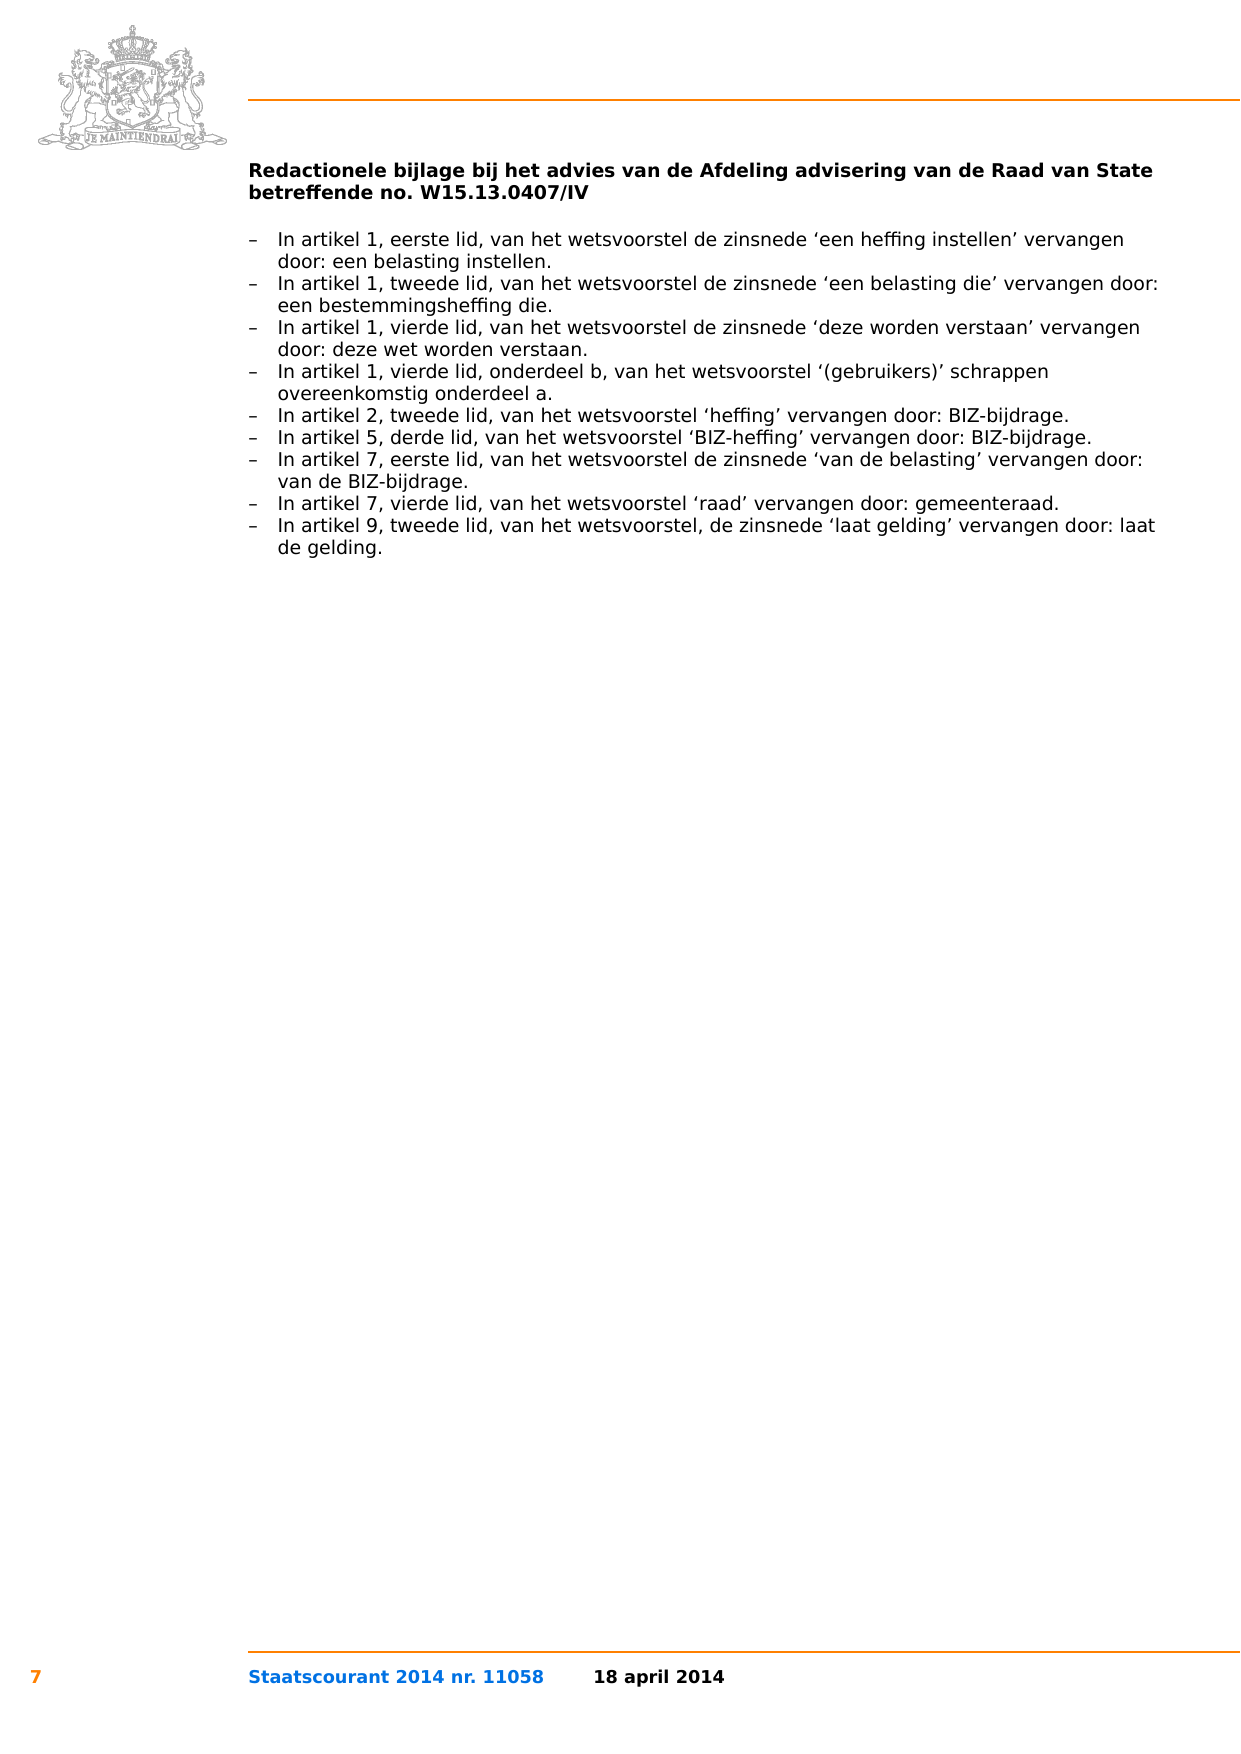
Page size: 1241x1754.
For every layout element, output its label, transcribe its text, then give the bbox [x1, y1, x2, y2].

text – In artikel 1, eerste lid, van het wetsvoorstel de zinsnede ‘een heffing instellen’ vervangen door: een belasting instellen. [248, 229, 1163, 273]
text – In artikel 7, vierde lid, van het wetsvoorstel ‘raad’ vervangen door: gemeenteraad. [248, 493, 1163, 514]
text – In artikel 9, tweede lid, van het wetsvoorstel, de zinsnede ‘laat gelding’ vervangen door: laat de gelding. [248, 514, 1163, 558]
text – In artikel 1, tweede lid, van het wetsvoorstel de zinsnede ‘een belasting die’ vervangen door: een bestemmingsheffing die. [248, 273, 1163, 317]
text – In artikel 2, tweede lid, van het wetsvoorstel ‘heffing’ vervangen door: BIZ-bijdrage. [248, 405, 1163, 427]
subtitle Redactionele bijlage bij het advies van de Afdeling advisering van de Raad van State betreffende no. W15.13.0407/IV [248, 160, 1163, 204]
text – In artikel 1, vierde lid, onderdeel b, van het wetsvoorstel ‘(gebruikers)’ schrappen overeenkomstig onderdeel a. [248, 361, 1163, 405]
text – In artikel 1, vierde lid, van het wetsvoorstel de zinsnede ‘deze worden verstaan’ vervangen door: deze wet worden verstaan. [248, 317, 1163, 361]
picture [38, 25, 227, 150]
text – In artikel 5, derde lid, van het wetsvoorstel ‘BIZ-heffing’ vervangen door: BIZ-bijdrage. [248, 427, 1163, 449]
text – In artikel 7, eerste lid, van het wetsvoorstel de zinsnede ‘van de belasting’ vervangen door: van de BIZ-bijdrage. [248, 449, 1163, 493]
